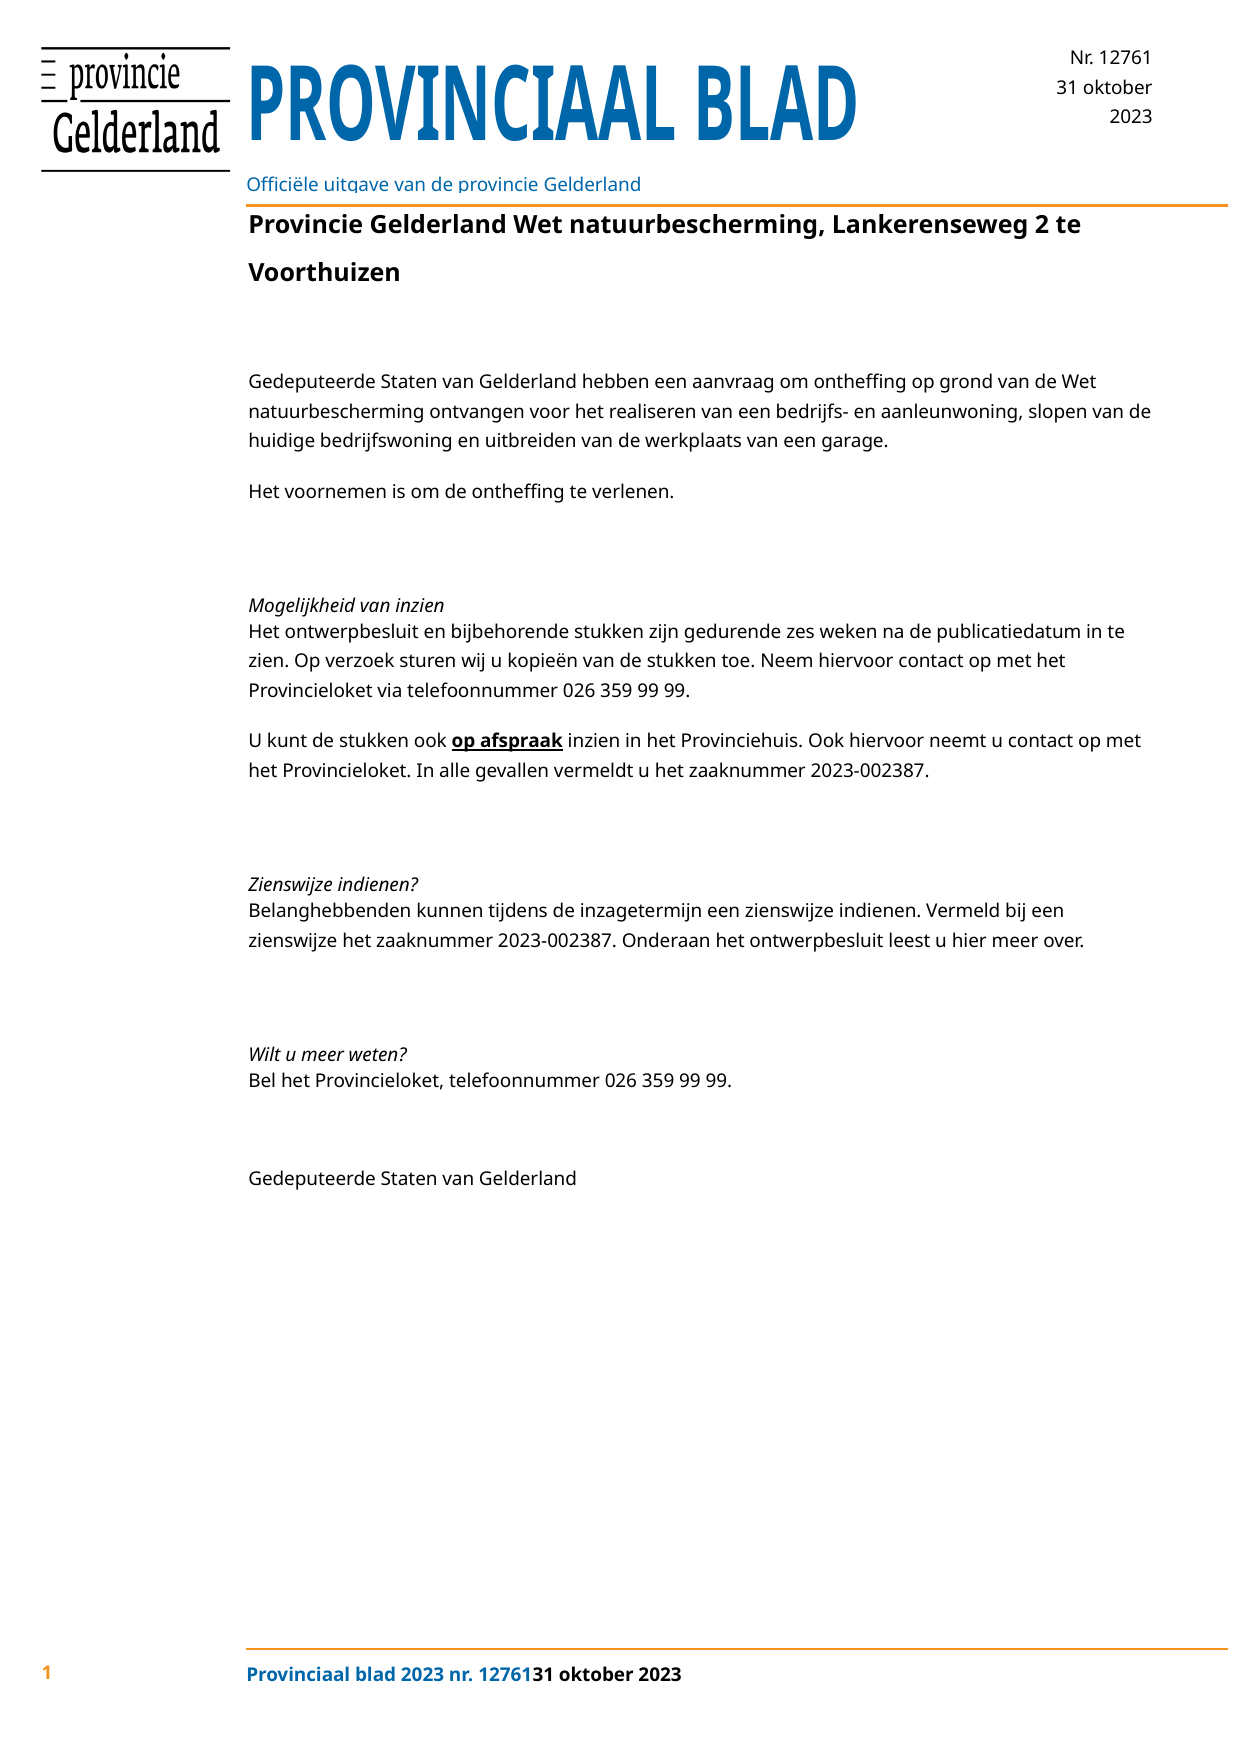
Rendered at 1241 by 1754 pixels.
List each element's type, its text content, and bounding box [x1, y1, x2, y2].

text Wilt u meer weten? [248, 1041, 1152, 1067]
text Belanghebbenden kunnen tijdens de inzagetermijn een zienswijze indienen. Vermeld bij een zienswijze het zaaknummer 2023-002387. Onderaan het ontwerpbesluit leest u hier meer over. [248, 897, 1152, 953]
text Provincie Gelderland Wet natuurbescherming, Lankerenseweg 2 te Voorthuizen [248, 207, 1152, 288]
text Mogelijkheid van inzien [248, 592, 1152, 618]
text Gedeputeerde Staten van Gelderland hebben een aanvraag om ontheffing op grond van de Wet natuurbescherming ontvangen voor het realiseren van een bedrijfs- en aanleunwoning, slopen van de huidige bedrijfswoning en uitbreiden van de werkplaats van een garage. [248, 368, 1152, 453]
text Gedeputeerde Staten van Gelderland [248, 1165, 1152, 1191]
text Het voornemen is om de ontheffing te verlenen. [248, 478, 1152, 504]
text Bel het Provincieloket, telefoonnummer 026 359 99 99. [248, 1067, 1152, 1093]
text Het ontwerpbesluit en bijbehorende stukken zijn gedurende zes weken na de publicatiedatum in te zien. Op verzoek sturen wij u kopieën van de stukken toe. Neem hiervoor contact op met het Provincieloket via telefoonnummer 026 359 99 99. [248, 618, 1152, 703]
text Zienswijze indienen? [248, 872, 1152, 897]
picture [41, 47, 231, 172]
text U kunt de stukken ook op afspraak inzien in het Provinciehuis. Ook hiervoor neemt u contact op met het Provincieloket. In alle gevallen vermeldt u het zaaknummer 2023-002387. [248, 728, 1152, 783]
